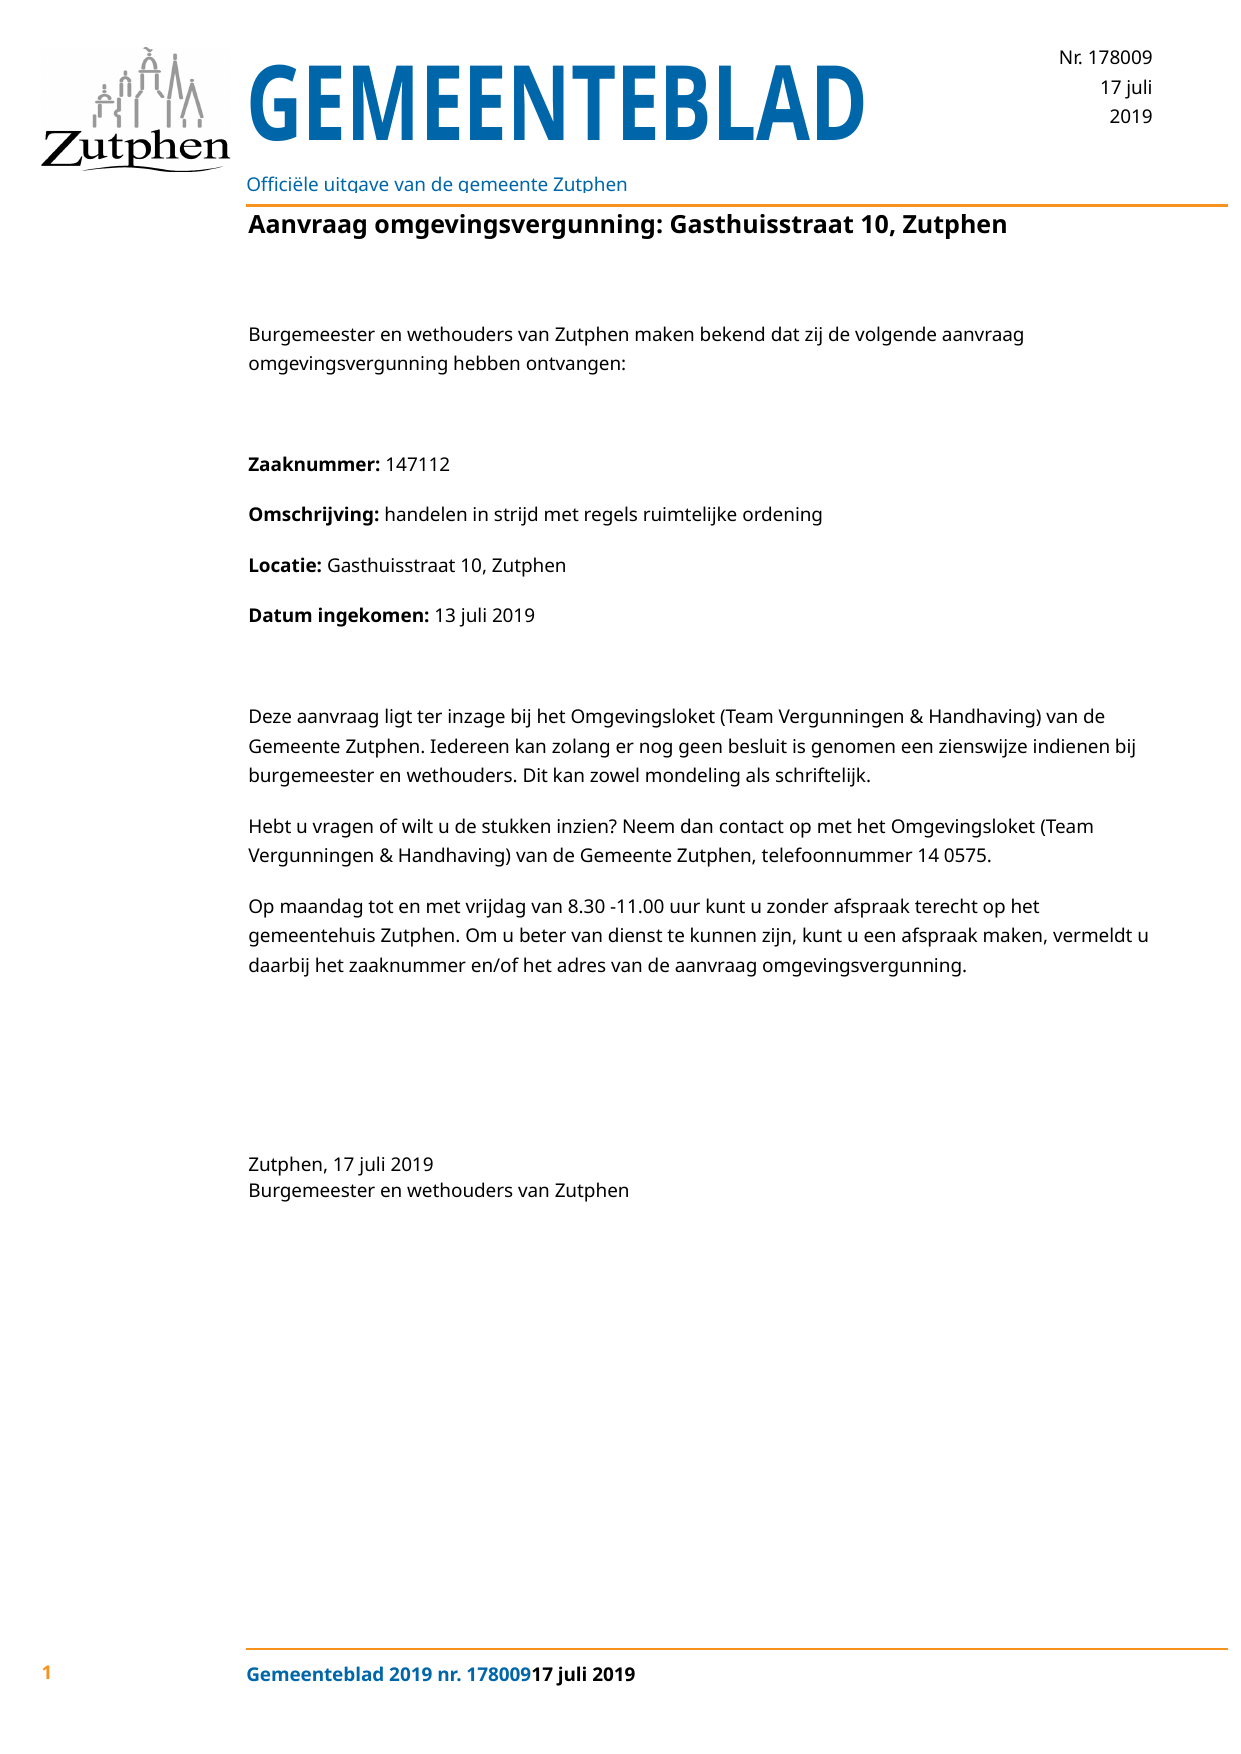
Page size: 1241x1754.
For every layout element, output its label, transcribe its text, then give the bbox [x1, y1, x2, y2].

text Aanvraag omgevingsvergunning: Gasthuisstraat 10, Zutphen [248, 207, 1152, 241]
text Locatie: Gasthuisstraat 10, Zutphen [248, 552, 1152, 578]
text Hebt u vragen of wilt u de stukken inzien? Neem dan contact op met het Omgevingsloket (Team Vergunningen & Handhaving) van de Gemeente Zutphen, telefoonnummer 14 0575. [248, 813, 1152, 868]
picture [41, 47, 231, 172]
text Zaaknummer: 147112 [248, 451, 1152, 477]
text Burgemeester en wethouders van Zutphen maken bekend dat zij de volgende aanvraag omgevingsvergunning hebben ontvangen: [248, 321, 1152, 376]
text Omschrijving: handelen in strijd met regels ruimtelijke ordening [248, 502, 1152, 527]
text Datum ingekomen: 13 juli 2019 [248, 602, 1152, 628]
text Burgemeester en wethouders van Zutphen [248, 1177, 1152, 1202]
text Deze aanvraag ligt ter inzage bij het Omgevingsloket (Team Vergunningen & Handhaving) van de Gemeente Zutphen. Iedereen kan zolang er nog geen besluit is genomen een zienswijze indienen bij burgemeester en wethouders. Dit kan zowel mondeling als schriftelijk. [248, 703, 1152, 788]
text Zutphen, 17 juli 2019 [248, 1151, 1152, 1177]
text Op maandag tot en met vrijdag van 8.30 -11.00 uur kunt u zonder afspraak terecht op het gemeentehuis Zutphen. Om u beter van dienst te kunnen zijn, kunt u een afspraak maken, vermeldt u daarbij het zaaknummer en/of het adres van de aanvraag omgevingsvergunning. [248, 893, 1152, 978]
